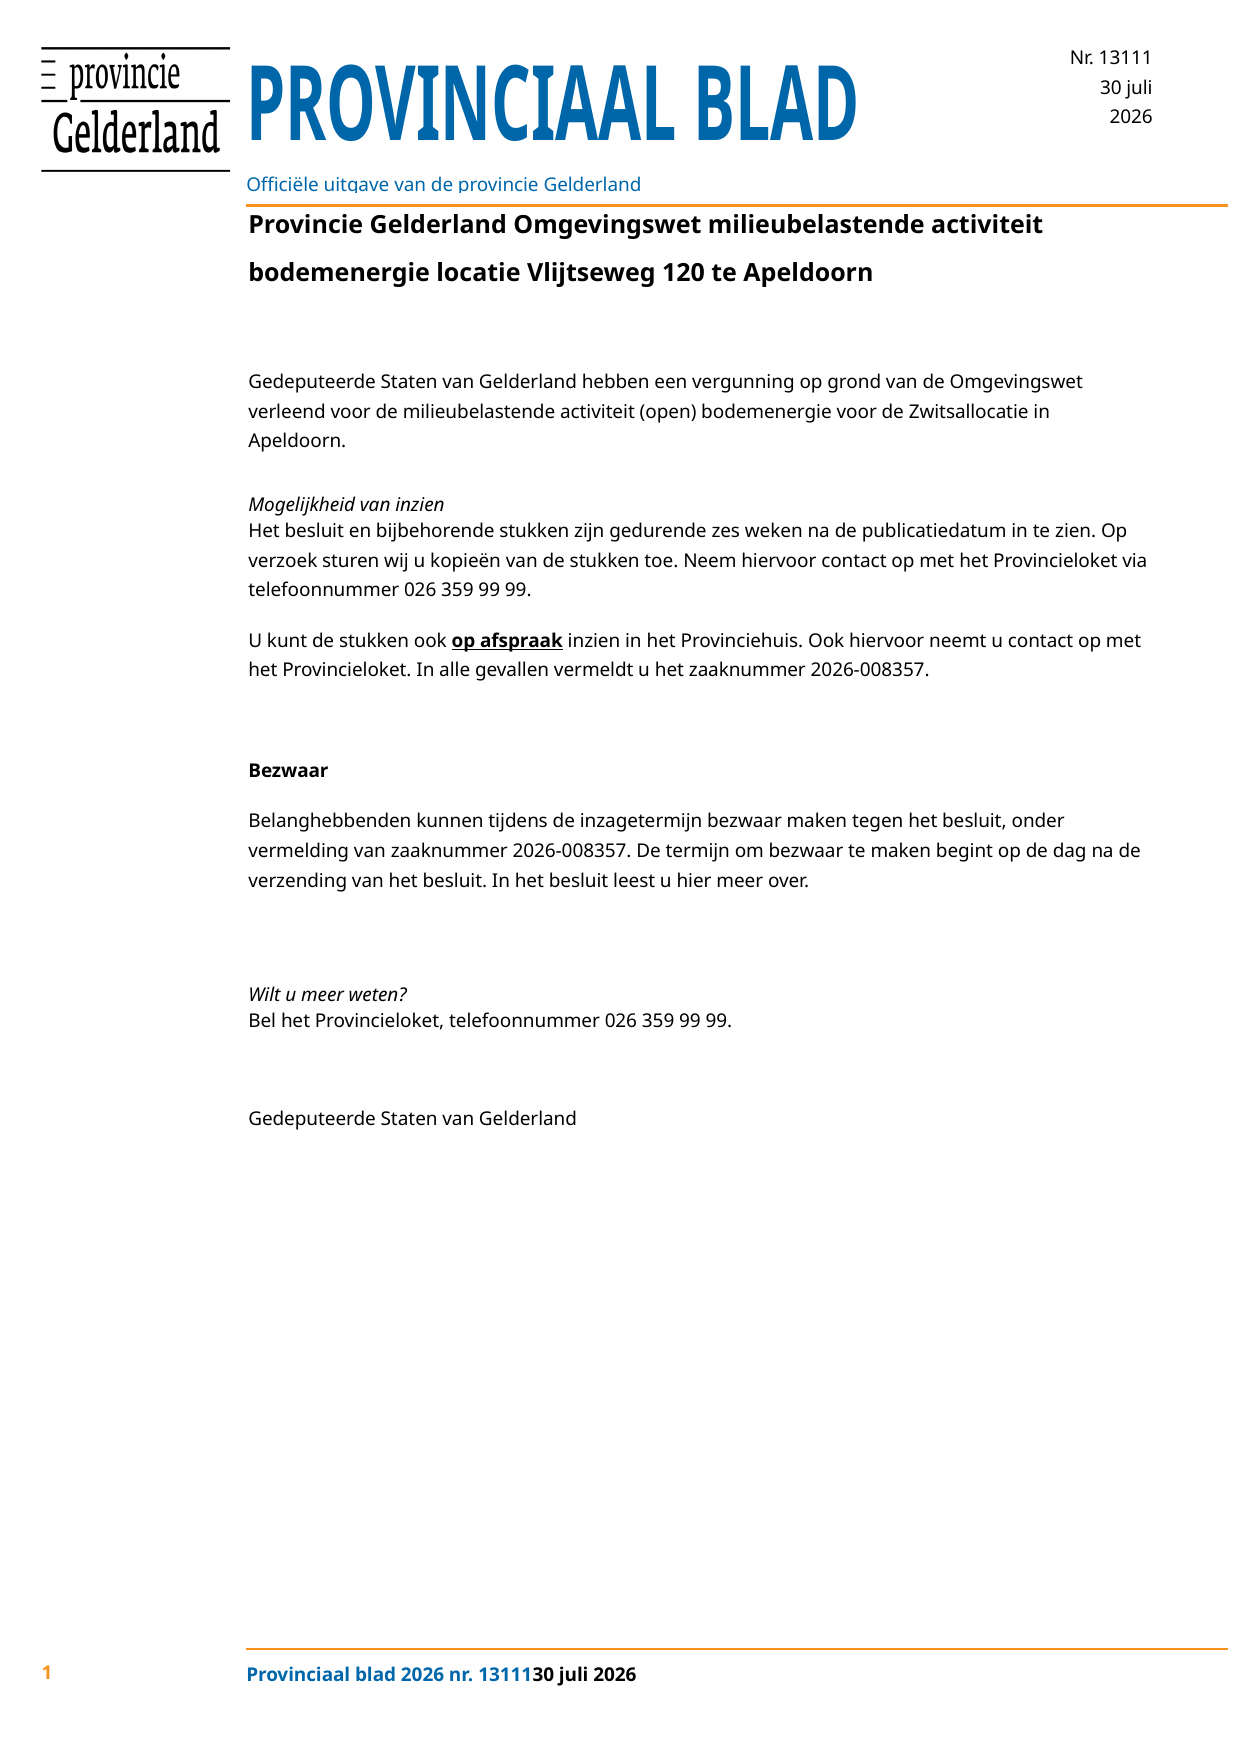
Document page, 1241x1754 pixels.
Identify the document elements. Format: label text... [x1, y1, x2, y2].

picture [41, 47, 231, 172]
text Belanghebbenden kunnen tijdens de inzagetermijn bezwaar maken tegen het besluit, onder vermelding van zaaknummer 2026-008357. De termijn om bezwaar te maken begint op de dag na de verzending van het besluit. In het besluit leest u hier meer over. [248, 808, 1152, 892]
text Wilt u meer weten? [248, 981, 1152, 1007]
text U kunt de stukken ook op afspraak inzien in het Provinciehuis. Ook hiervoor neemt u contact op met het Provincieloket. In alle gevallen vermeldt u het zaaknummer 2026-008357. [248, 627, 1152, 682]
text Mogelijkheid van inzien [248, 491, 1152, 517]
text Gedeputeerde Staten van Gelderland [248, 1105, 1152, 1131]
text Het besluit en bijbehorende stukken zijn gedurende zes weken na de publicatiedatum in te zien. Op verzoek sturen wij u kopieën van de stukken toe. Neem hiervoor contact op met het Provincieloket via telefoonnummer 026 359 99 99. [248, 517, 1152, 602]
text Bel het Provincieloket, telefoonnummer 026 359 99 99. [248, 1007, 1152, 1033]
text Bezwaar [248, 757, 1152, 783]
text Gedeputeerde Staten van Gelderland hebben een vergunning op grond van de Omgevingswet verleend voor de milieubelastende activiteit (open) bodemenergie voor de Zwitsallocatie in Apeldoorn. [248, 368, 1152, 453]
text Provincie Gelderland Omgevingswet milieubelastende activiteit bodemenergie locatie Vlijtseweg 120 te Apeldoorn [248, 207, 1152, 288]
